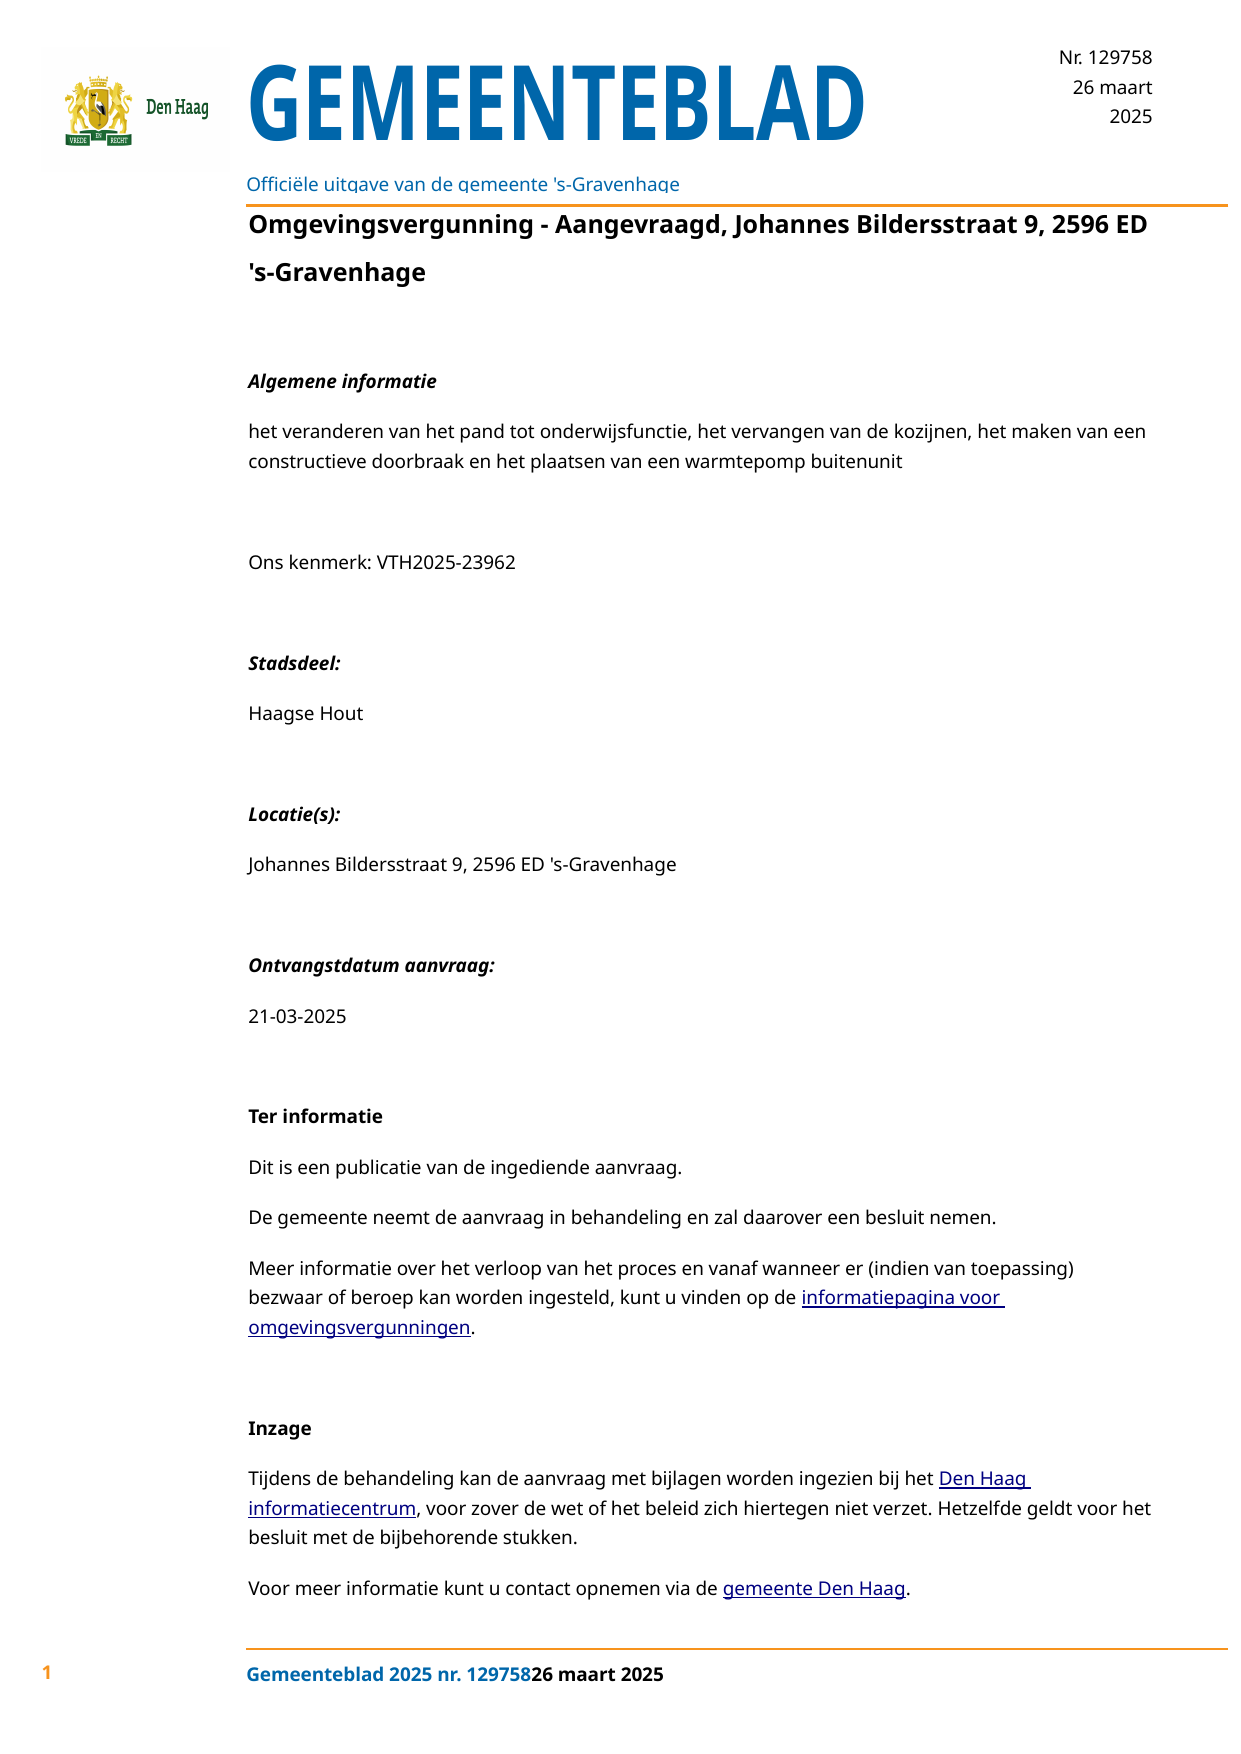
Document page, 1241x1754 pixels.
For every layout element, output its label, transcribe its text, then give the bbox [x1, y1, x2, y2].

text Inzage [248, 1415, 1152, 1441]
text Ter informatie [248, 1104, 1152, 1129]
text Haagse Hout [248, 700, 1152, 726]
text Algemene informatie [248, 368, 1152, 394]
text Voor meer informatie kunt u contact opnemen via de gemeente Den Haag. [248, 1575, 1152, 1601]
text Omgevingsvergunning - Aangevraagd, Johannes Bildersstraat 9, 2596 ED 's-Gravenhage [248, 207, 1152, 288]
text Ons kenmerk: VTH2025-23962 [248, 549, 1152, 575]
text Stadsdeel: [248, 650, 1152, 676]
text Ontvangstdatum aanvraag: [248, 952, 1152, 978]
picture [41, 47, 231, 172]
text Dit is een publicatie van de ingediende aanvraag. [248, 1154, 1152, 1180]
text De gemeente neemt de aanvraag in behandeling en zal daarover een besluit nemen. [248, 1204, 1152, 1230]
text Meer informatie over het verloop van het proces en vanaf wanneer er (indien van toepassing) bezwaar of beroep kan worden ingesteld, kunt u vinden op de informatiepagina voor omgevingsvergunningen. [248, 1255, 1152, 1340]
text het veranderen van het pand tot onderwijsfunctie, het vervangen van de kozijnen, het maken van een constructieve doorbraak en het plaatsen van een warmtepomp buitenunit [248, 419, 1152, 474]
text 21-03-2025 [248, 1003, 1152, 1029]
text Locatie(s): [248, 801, 1152, 827]
text Tijdens de behandeling kan de aanvraag met bijlagen worden ingezien bij het Den Haag informatiecentrum, voor zover de wet of het beleid zich hiertegen niet verzet. Hetzelfde geldt voor het besluit met de bijbehorende stukken. [248, 1465, 1152, 1550]
text Johannes Bildersstraat 9, 2596 ED 's-Gravenhage [248, 852, 1152, 877]
